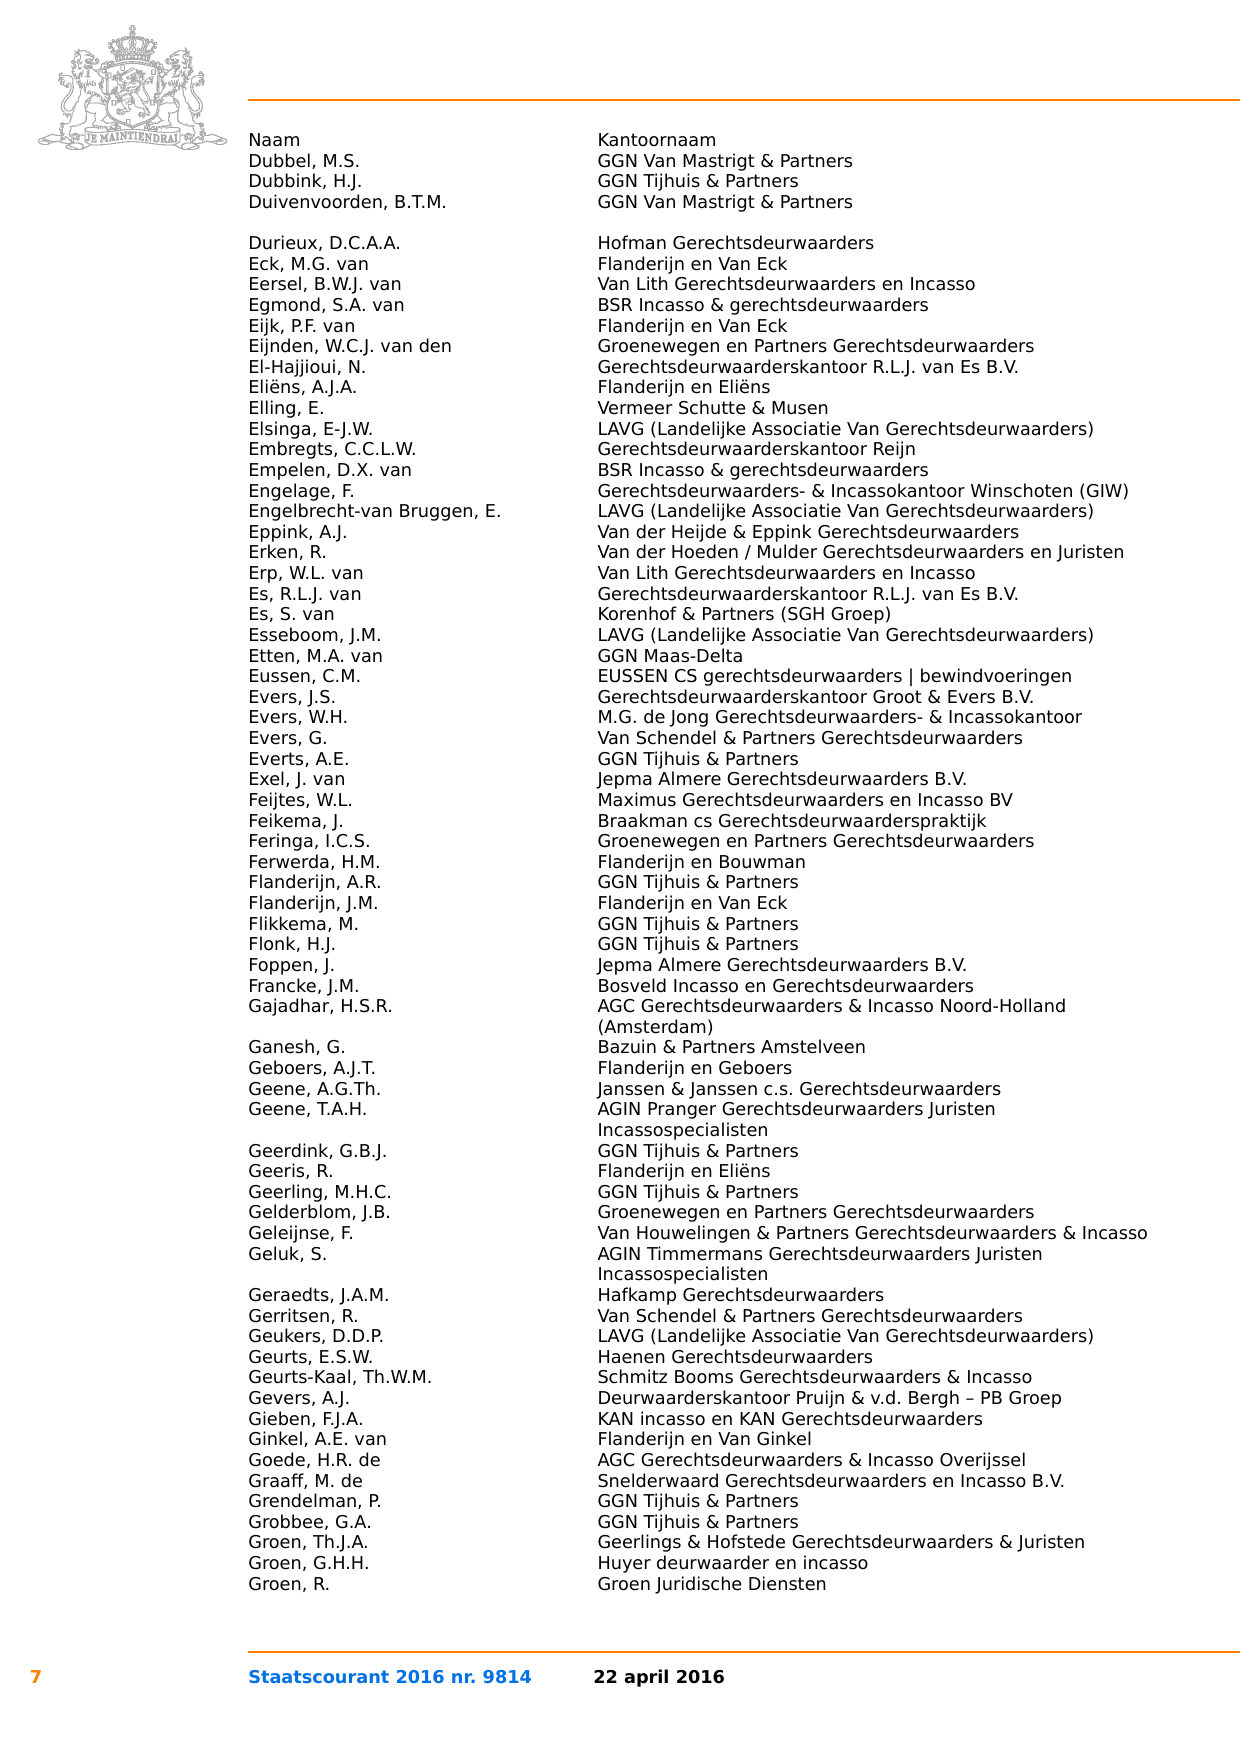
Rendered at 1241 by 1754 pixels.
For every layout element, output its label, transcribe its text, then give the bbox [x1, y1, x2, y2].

table_cell Geerling, M.H.C. [248, 1182, 591, 1202]
table_cell Evers, J.S. [248, 687, 591, 707]
table_cell Eersel, B.W.J. van [248, 274, 591, 295]
table_cell Erp, W.L. van [248, 563, 591, 584]
table_cell GGN Tijhuis & Partners [591, 1141, 1163, 1161]
table_cell LAVG (Landelijke Associatie Van Gerechtsdeurwaarders) [591, 1326, 1163, 1347]
table_cell [591, 213, 1163, 233]
table_cell Geurts-Kaal, Th.W.M. [248, 1368, 591, 1388]
table_cell Flanderijn en Van Eck [591, 254, 1163, 274]
table_cell Flanderijn en Van Eck [591, 893, 1163, 914]
table_cell Hafkamp Gerechtsdeurwaarders [591, 1285, 1163, 1306]
table_cell Exel, J. van [248, 769, 591, 790]
table_cell Eppink, A.J. [248, 522, 591, 542]
table_cell Es, R.L.J. van [248, 584, 591, 604]
table_cell Snelderwaard Gerechtsdeurwaarders en Incasso B.V. [591, 1471, 1163, 1491]
table_cell Feikema, J. [248, 811, 591, 831]
table_cell AGIN Pranger Gerechtsdeurwaarders Juristen Incassospecialisten [591, 1099, 1163, 1141]
table_cell Groenewegen en Partners Gerechtsdeurwaarders [591, 831, 1163, 852]
table_cell Groen Juridische Diensten [591, 1574, 1163, 1594]
table_cell Esseboom, J.M. [248, 625, 591, 646]
picture [38, 25, 227, 150]
table_cell Eijk, P.F. van [248, 316, 591, 336]
table_cell AGC Gerechtsdeurwaarders & Incasso Noord-Holland (Amsterdam) [591, 996, 1163, 1037]
table_cell Embregts, C.C.L.W. [248, 439, 591, 460]
table_cell GGN Tijhuis & Partners [591, 1182, 1163, 1202]
table_cell Janssen & Janssen c.s. Gerechtsdeurwaarders [591, 1079, 1163, 1099]
table_cell Flanderijn, J.M. [248, 893, 591, 914]
table_cell Durieux, D.C.A.A. [248, 233, 591, 254]
table_cell EUSSEN CS gerechtsdeurwaarders | bewindvoeringen [591, 666, 1163, 687]
table_cell Feijtes, W.L. [248, 790, 591, 811]
table_cell Erken, R. [248, 543, 591, 563]
table_cell Flanderijn, A.R. [248, 873, 591, 893]
table_cell Elling, E. [248, 398, 591, 419]
table_header Naam [248, 130, 591, 151]
table_cell Geeris, R. [248, 1161, 591, 1182]
table_cell Feringa, I.C.S. [248, 831, 591, 852]
table_cell Everts, A.E. [248, 749, 591, 769]
table_cell Geukers, D.D.P. [248, 1326, 591, 1347]
table_header Kantoornaam [591, 130, 1163, 151]
table_cell Gerechtsdeurwaarderskantoor R.L.J. van Es B.V. [591, 584, 1163, 604]
table_cell Huyer deurwaarder en incasso [591, 1553, 1163, 1574]
table_cell Flanderijn en Van Ginkel [591, 1429, 1163, 1450]
table_cell Empelen, D.X. van [248, 460, 591, 481]
table_cell Foppen, J. [248, 955, 591, 976]
table_cell Etten, M.A. van [248, 646, 591, 666]
table_cell GGN Tijhuis & Partners [591, 914, 1163, 934]
table_cell GGN Maas-Delta [591, 646, 1163, 666]
table_cell Bosveld Incasso en Gerechtsdeurwaarders [591, 976, 1163, 996]
table_cell Flikkema, M. [248, 914, 591, 934]
table_cell Gieben, F.J.A. [248, 1409, 591, 1429]
table_cell Geerlings & Hofstede Gerechtsdeurwaarders & Juristen [591, 1533, 1163, 1553]
table_cell Van Lith Gerechtsdeurwaarders en Incasso [591, 274, 1163, 295]
table_cell Groenewegen en Partners Gerechtsdeurwaarders [591, 1203, 1163, 1223]
table_cell GGN Van Mastrigt & Partners [591, 192, 1163, 212]
table_cell Jepma Almere Gerechtsdeurwaarders B.V. [591, 769, 1163, 790]
table_cell Groenewegen en Partners Gerechtsdeurwaarders [591, 336, 1163, 357]
table_cell Graaff, M. de [248, 1471, 591, 1491]
table_cell Gerechtsdeurwaarders- & Incassokantoor Winschoten (GIW) [591, 481, 1163, 501]
table_cell Schmitz Booms Gerechtsdeurwaarders & Incasso [591, 1368, 1163, 1388]
table_cell GGN Tijhuis & Partners [591, 171, 1163, 192]
table_cell Elsinga, E-J.W. [248, 419, 591, 439]
table_cell Ferwerda, H.M. [248, 852, 591, 872]
table_cell Gelderblom, J.B. [248, 1203, 591, 1223]
table_cell GGN Tijhuis & Partners [591, 1491, 1163, 1512]
table_cell Hofman Gerechtsdeurwaarders [591, 233, 1163, 254]
table_cell Gerritsen, R. [248, 1306, 591, 1326]
table_cell Gajadhar, H.S.R. [248, 996, 591, 1037]
table_cell KAN incasso en KAN Gerechtsdeurwaarders [591, 1409, 1163, 1429]
table_cell [248, 213, 591, 233]
table_cell GGN Tijhuis & Partners [591, 749, 1163, 769]
table_cell Grendelman, P. [248, 1491, 591, 1512]
table_cell Engelbrecht-van Bruggen, E. [248, 501, 591, 522]
table_cell AGIN Timmermans Gerechtsdeurwaarders Juristen Incassospecialisten [591, 1244, 1163, 1285]
table_cell Geerdink, G.B.J. [248, 1141, 591, 1161]
table_cell Evers, W.H. [248, 708, 591, 728]
table_cell Geene, T.A.H. [248, 1099, 591, 1141]
table_cell Bazuin & Partners Amstelveen [591, 1038, 1163, 1058]
table_cell Gevers, A.J. [248, 1388, 591, 1409]
table_cell Flanderijn en Eliëns [591, 378, 1163, 398]
table_cell Korenhof & Partners (SGH Groep) [591, 604, 1163, 625]
table_cell Dubbel, M.S. [248, 151, 591, 171]
table_cell Groen, Th.J.A. [248, 1533, 591, 1553]
table_cell LAVG (Landelijke Associatie Van Gerechtsdeurwaarders) [591, 501, 1163, 522]
table_cell El-Hajjioui, N. [248, 357, 591, 377]
table_cell AGC Gerechtsdeurwaarders & Incasso Overijssel [591, 1450, 1163, 1471]
table_cell Geboers, A.J.T. [248, 1058, 591, 1079]
table_cell Van Houwelingen & Partners Gerechtsdeurwaarders & Incasso [591, 1223, 1163, 1244]
table_cell Groen, G.H.H. [248, 1553, 591, 1574]
table_cell Gerechtsdeurwaarderskantoor R.L.J. van Es B.V. [591, 357, 1163, 377]
table_cell Flanderijn en Geboers [591, 1058, 1163, 1079]
table_cell Eck, M.G. van [248, 254, 591, 274]
table_cell Gerechtsdeurwaarderskantoor Reijn [591, 439, 1163, 460]
table_cell Egmond, S.A. van [248, 295, 591, 316]
table_cell Evers, G. [248, 728, 591, 749]
table_cell Flanderijn en Eliëns [591, 1161, 1163, 1182]
table_cell Groen, R. [248, 1574, 591, 1594]
table_cell GGN Tijhuis & Partners [591, 873, 1163, 893]
table_cell Dubbink, H.J. [248, 171, 591, 192]
table_cell Eijnden, W.C.J. van den [248, 336, 591, 357]
table_cell LAVG (Landelijke Associatie Van Gerechtsdeurwaarders) [591, 625, 1163, 646]
table_cell Braakman cs Gerechtsdeurwaarderspraktijk [591, 811, 1163, 831]
table_cell Flanderijn en Bouwman [591, 852, 1163, 872]
table_cell Vermeer Schutte & Musen [591, 398, 1163, 419]
table_cell Goede, H.R. de [248, 1450, 591, 1471]
table_cell Ganesh, G. [248, 1038, 591, 1058]
table_cell GGN Tijhuis & Partners [591, 1512, 1163, 1532]
table_cell Engelage, F. [248, 481, 591, 501]
table_cell Van Schendel & Partners Gerechtsdeurwaarders [591, 728, 1163, 749]
table_cell Van der Hoeden / Mulder Gerechtsdeurwaarders en Juristen [591, 543, 1163, 563]
table_cell Duivenvoorden, B.T.M. [248, 192, 591, 212]
table_cell Jepma Almere Gerechtsdeurwaarders B.V. [591, 955, 1163, 976]
table_cell Van Schendel & Partners Gerechtsdeurwaarders [591, 1306, 1163, 1326]
table_cell Es, S. van [248, 604, 591, 625]
table_cell Flanderijn en Van Eck [591, 316, 1163, 336]
table_cell Van der Heijde & Eppink Gerechtsdeurwaarders [591, 522, 1163, 542]
table_cell Geene, A.G.Th. [248, 1079, 591, 1099]
table_cell Eliëns, A.J.A. [248, 378, 591, 398]
table_cell LAVG (Landelijke Associatie Van Gerechtsdeurwaarders) [591, 419, 1163, 439]
table_cell BSR Incasso & gerechtsdeurwaarders [591, 460, 1163, 481]
table_cell M.G. de Jong Gerechtsdeurwaarders- & Incassokantoor [591, 708, 1163, 728]
table_cell Gerechtsdeurwaarderskantoor Groot & Evers B.V. [591, 687, 1163, 707]
table_cell Grobbee, G.A. [248, 1512, 591, 1532]
table_cell Ginkel, A.E. van [248, 1429, 591, 1450]
table_cell GGN Tijhuis & Partners [591, 934, 1163, 955]
table_cell BSR Incasso & gerechtsdeurwaarders [591, 295, 1163, 316]
table_cell Francke, J.M. [248, 976, 591, 996]
table_cell GGN Van Mastrigt & Partners [591, 151, 1163, 171]
table_cell Van Lith Gerechtsdeurwaarders en Incasso [591, 563, 1163, 584]
table_cell Flonk, H.J. [248, 934, 591, 955]
table_cell Maximus Gerechtsdeurwaarders en Incasso BV [591, 790, 1163, 811]
table_cell Geraedts, J.A.M. [248, 1285, 591, 1306]
table_cell Eussen, C.M. [248, 666, 591, 687]
table_cell Deurwaarderskantoor Pruijn & v.d. Bergh – PB Groep [591, 1388, 1163, 1409]
table_cell Haenen Gerechtsdeurwaarders [591, 1347, 1163, 1367]
table_cell Geurts, E.S.W. [248, 1347, 591, 1367]
table_cell Geluk, S. [248, 1244, 591, 1285]
table_cell Geleijnse, F. [248, 1223, 591, 1244]
